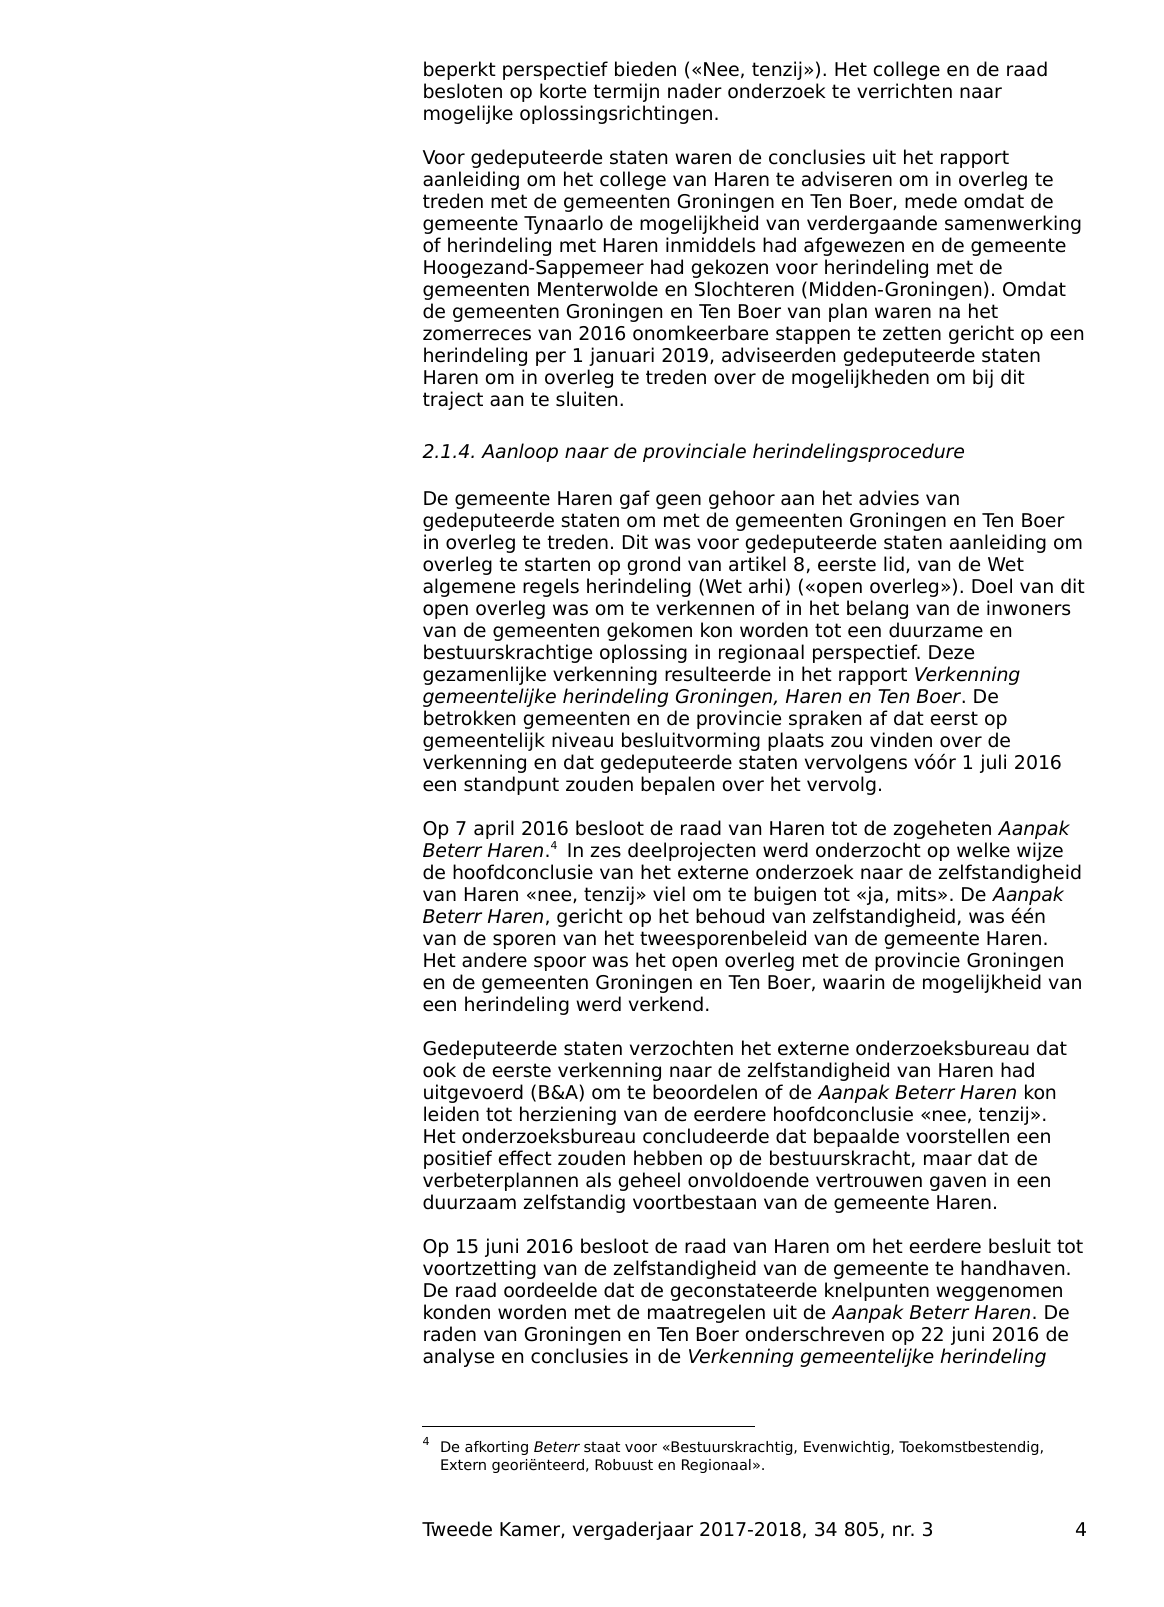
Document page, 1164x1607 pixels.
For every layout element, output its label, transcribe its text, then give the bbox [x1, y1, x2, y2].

text Voor gedeputeerde staten waren de conclusies uit het rapport aanleiding om het college van Haren te adviseren om in overleg te treden met de gemeenten Groningen en Ten Boer, mede omdat de gemeente Tynaarlo de mogelijkheid van verdergaande samenwerking of herindeling met Haren inmiddels had afgewezen en de gemeente Hoogezand-Sappemeer had gekozen voor herindeling met de gemeenten Menterwolde en Slochteren (Midden-Groningen). Omdat de gemeenten Groningen en Ten Boer van plan waren na het zomerreces van 2016 onomkeerbare stappen te zetten gericht op een herindeling per 1 januari 2019, adviseerden gedeputeerde staten Haren om in overleg te treden over de mogelijkheden om bij dit traject aan te sluiten. [422, 147, 1087, 411]
subtitle 2.1.4. Aanloop naar de provinciale herindelingsprocedure [422, 441, 1087, 463]
text De gemeente Haren gaf geen gehoor aan het advies van gedeputeerde staten om met de gemeenten Groningen en Ten Boer in overleg te treden. Dit was voor gedeputeerde staten aanleiding om overleg te starten op grond van artikel 8, eerste lid, van de Wet algemene regels herindeling (Wet arhi) («open overleg»). Doel van dit open overleg was om te verkennen of in het belang van de inwoners van de gemeenten gekomen kon worden tot een duurzame en bestuurskrachtige oplossing in regionaal perspectief. Deze gezamenlijke verkenning resulteerde in het rapport Verkenning gemeentelijke herindeling Groningen, Haren en Ten Boer. De betrokken gemeenten en de provincie spraken af dat eerst op gemeentelijk niveau besluitvorming plaats zou vinden over de verkenning en dat gedeputeerde staten vervolgens vóór 1 juli 2016 een standpunt zouden bepalen over het vervolg. [422, 488, 1087, 796]
text Gedeputeerde staten verzochten het externe onderzoeksbureau dat ook de eerste verkenning naar de zelfstandigheid van Haren had uitgevoerd (B&A) om te beoordelen of de Aanpak Beterr Haren kon leiden tot herziening van de eerdere hoofdconclusie «nee, tenzij». Het onderzoeksbureau concludeerde dat bepaalde voorstellen een positief effect zouden hebben op de bestuurskracht, maar dat de verbeterplannen als geheel onvoldoende vertrouwen gaven in een duurzaam zelfstandig voortbestaan van de gemeente Haren. [422, 1038, 1087, 1214]
text De afkorting Beterr staat voor «Bestuurskrachtig, Evenwichtig, Toekomstbestendig, Extern georiënteerd, Robuust en Regionaal». [422, 1435, 1087, 1474]
text beperkt perspectief bieden («Nee, tenzij»). Het college en de raad besloten op korte termijn nader onderzoek te verrichten naar mogelijke oplossingsrichtingen. [422, 59, 1087, 125]
text Op 7 april 2016 besloot de raad van Haren tot de zogeheten Aanpak Beterr Haren. In zes deelprojecten werd onderzocht op welke wijze de hoofdconclusie van het externe onderzoek naar de zelfstandigheid van Haren «nee, tenzij» viel om te buigen tot «ja, mits». De Aanpak Beterr Haren, gericht op het behoud van zelfstandigheid, was één van de sporen van het tweesporenbeleid van de gemeente Haren. Het andere spoor was het open overleg met de provincie Groningen en de gemeenten Groningen en Ten Boer, waarin de mogelijkheid van een herindeling werd verkend. [422, 818, 1087, 1016]
text Op 15 juni 2016 besloot de raad van Haren om het eerdere besluit tot voortzetting van de zelfstandigheid van de gemeente te handhaven. De raad oordeelde dat de geconstateerde knelpunten weggenomen konden worden met de maatregelen uit de Aanpak Beterr Haren. De raden van Groningen en Ten Boer onderschreven op 22 juni 2016 de analyse en conclusies in de Verkenning gemeentelijke herindeling [422, 1236, 1087, 1368]
